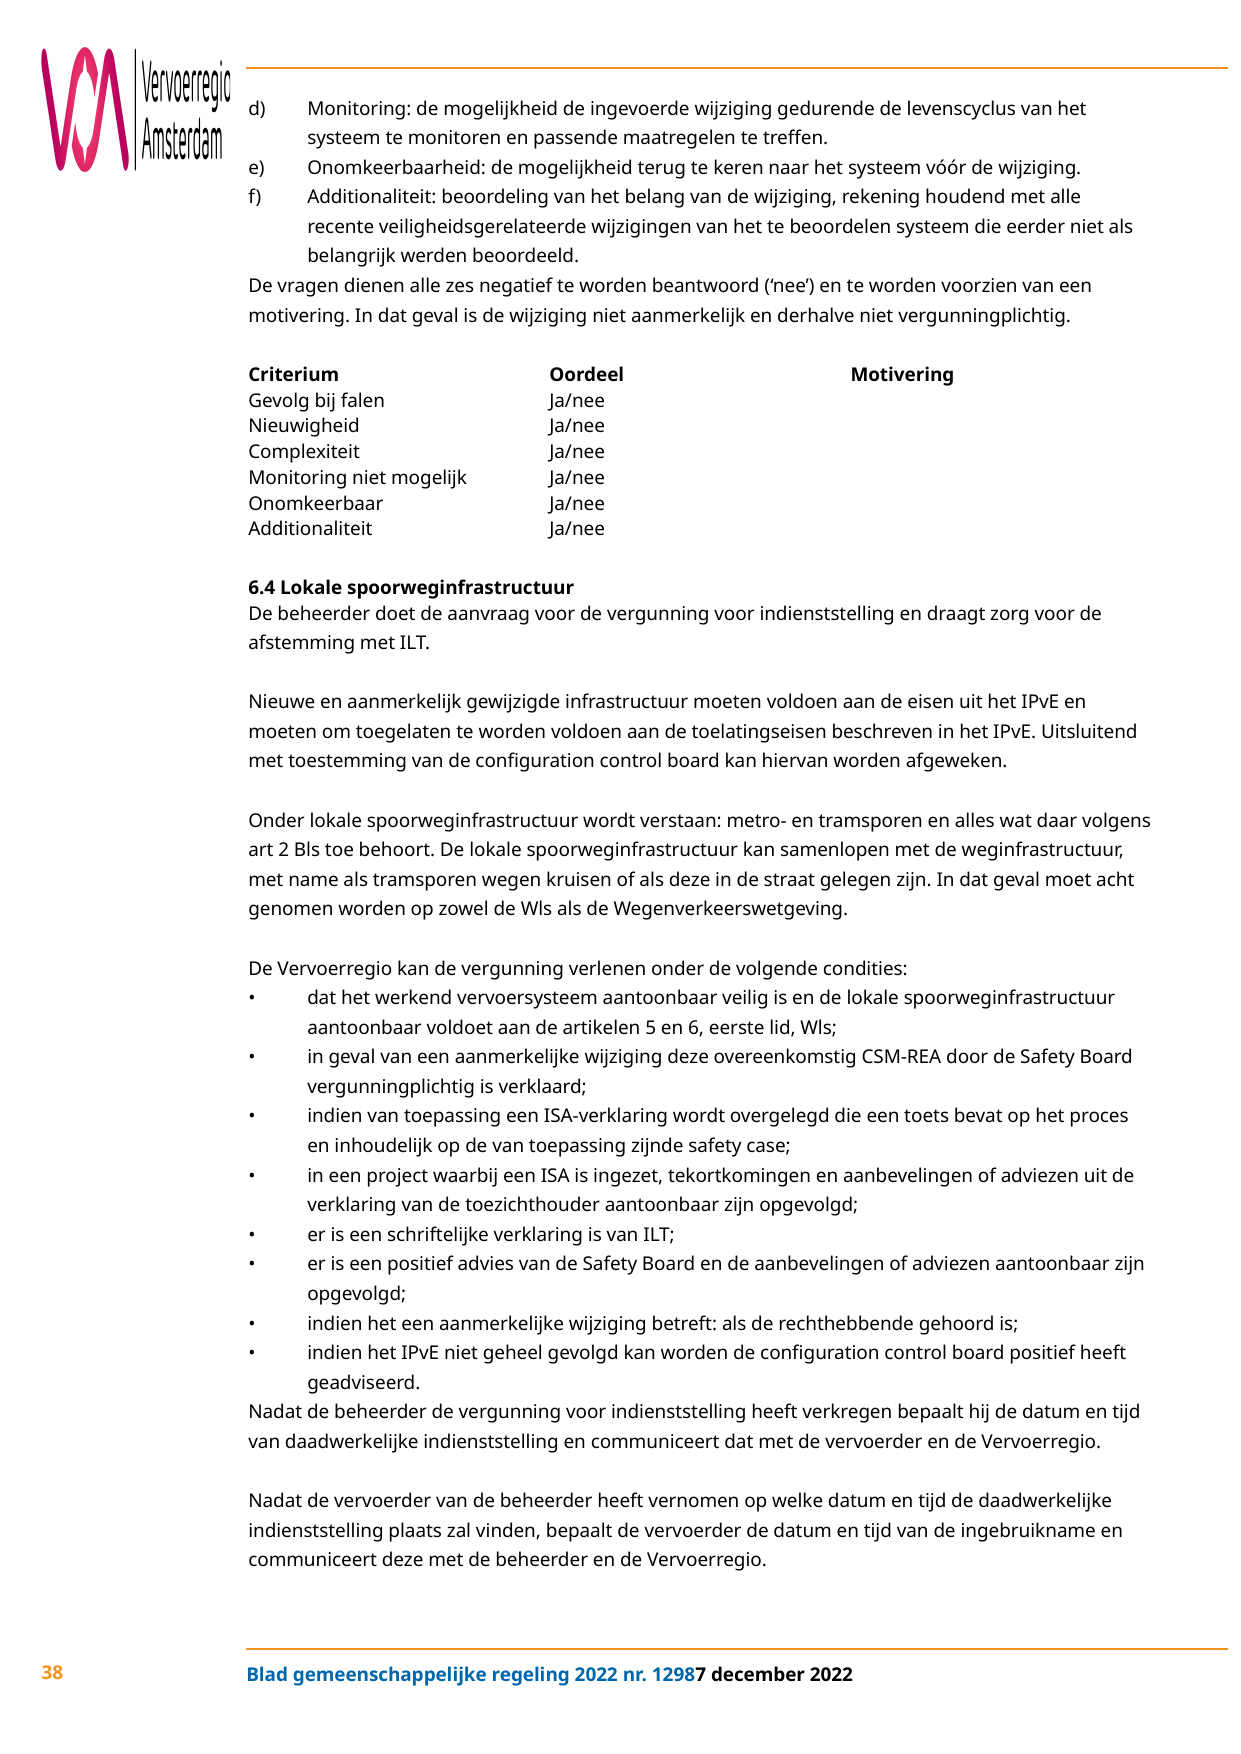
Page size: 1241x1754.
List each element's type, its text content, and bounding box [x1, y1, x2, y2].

text 6.4 Lokale spoorweginfrastructuur [248, 574, 1152, 600]
table_cell [850, 464, 1152, 490]
table_cell Ja/nee [549, 413, 850, 438]
table_header Motivering [850, 361, 1152, 387]
table_cell Ja/nee [549, 490, 850, 516]
table_cell Ja/nee [549, 438, 850, 464]
text Nadat de vervoerder van de beheerder heeft vernomen op welke datum en tijd de daadwerkelijke indienststelling plaats zal vinden, bepaalt de vervoerder de datum en tijd van de ingebruikname en communiceert deze met de beheerder en de Vervoerregio. [248, 1487, 1152, 1572]
text Onder lokale spoorweginfrastructuur wordt verstaan: metro- en tramsporen en alles wat daar volgens art 2 Bls toe behoort. De lokale spoorweginfrastructuur kan samenlopen met de weginfrastructuur, met name als tramsporen wegen kruisen of als deze in de straat gelegen zijn. In dat geval moet acht genomen worden op zowel de Wls als de Wegenverkeerswetgeving. [248, 807, 1152, 921]
list er is een schriftelijke verklaring is van ILT; [248, 1221, 1152, 1247]
table_cell Ja/nee [549, 387, 850, 413]
table_cell Nieuwigheid [248, 413, 549, 438]
table_cell Ja/nee [549, 516, 850, 541]
list Onomkeerbaarheid: de mogelijkheid terug te keren naar het systeem vóór de wijziging. [248, 154, 1152, 180]
table_cell Additionaliteit [248, 516, 549, 541]
list in een project waarbij een ISA is ingezet, tekortkomingen en aanbevelingen of adviezen uit de verklaring van de toezichthouder aantoonbaar zijn opgevolgd; [248, 1162, 1152, 1217]
text Nadat de beheerder de vergunning voor indienststelling heeft verkregen bepaalt hij de datum en tijd van daadwerkelijke indienststelling en communiceert dat met de vervoerder en de Vervoerregio. [248, 1398, 1152, 1454]
table_cell [850, 438, 1152, 464]
list Additionaliteit: beoordeling van het belang van de wijziging, rekening houdend met alle recente veiligheidsgerelateerde wijzigingen van het te beoordelen systeem die eerder niet als belangrijk werden beoordeeld. [248, 183, 1152, 268]
table_cell Onomkeerbaar [248, 490, 549, 516]
text De vragen dienen alle zes negatief te worden beantwoord (‘nee’) en te worden voorzien van een motivering. In dat geval is de wijziging niet aanmerkelijk en derhalve niet vergunningplichtig. [248, 272, 1152, 328]
list indien het IPvE niet geheel gevolgd kan worden de configuration control board positief heeft geadviseerd. [248, 1339, 1152, 1395]
list in geval van een aanmerkelijke wijziging deze overeenkomstig CSM-REA door de Safety Board vergunningplichtig is verklaard; [248, 1043, 1152, 1099]
table_cell Gevolg bij falen [248, 387, 549, 413]
table_header Criterium [248, 361, 549, 387]
table_cell [850, 413, 1152, 438]
table_cell [850, 516, 1152, 541]
list er is een positief advies van de Safety Board en de aanbevelingen of adviezen aantoonbaar zijn opgevolgd; [248, 1251, 1152, 1306]
list indien het een aanmerkelijke wijziging betreft: als de rechthebbende gehoord is; [248, 1310, 1152, 1336]
table_cell [850, 490, 1152, 516]
list Monitoring: de mogelijkheid de ingevoerde wijziging gedurende de levenscyclus van het systeem te monitoren en passende maatregelen te treffen. [248, 95, 1152, 150]
list indien van toepassing een ISA-verklaring wordt overgelegd die een toets bevat op het proces en inhoudelijk op de van toepassing zijnde safety case; [248, 1103, 1152, 1158]
table_cell Ja/nee [549, 464, 850, 490]
text De beheerder doet de aanvraag voor de vergunning voor indienststelling en draagt zorg voor de afstemming met ILT. [248, 600, 1152, 655]
table_header Oordeel [549, 361, 850, 387]
text Nieuwe en aanmerkelijk gewijzigde infrastructuur moeten voldoen aan de eisen uit het IPvE en moeten om toegelaten te worden voldoen aan de toelatingseisen beschreven in het IPvE. Uitsluitend met toestemming van de configuration control board kan hiervan worden afgeweken. [248, 688, 1152, 773]
table_cell Complexiteit [248, 438, 549, 464]
table_cell [850, 387, 1152, 413]
text De Vervoerregio kan de vergunning verlenen onder de volgende condities: [248, 955, 1152, 981]
table_cell Monitoring niet mogelijk [248, 464, 549, 490]
list dat het werkend vervoersysteem aantoonbaar veilig is en de lokale spoorweginfrastructuur aantoonbaar voldoet aan de artikelen 5 en 6, eerste lid, Wls; [248, 984, 1152, 1040]
picture [41, 47, 231, 172]
